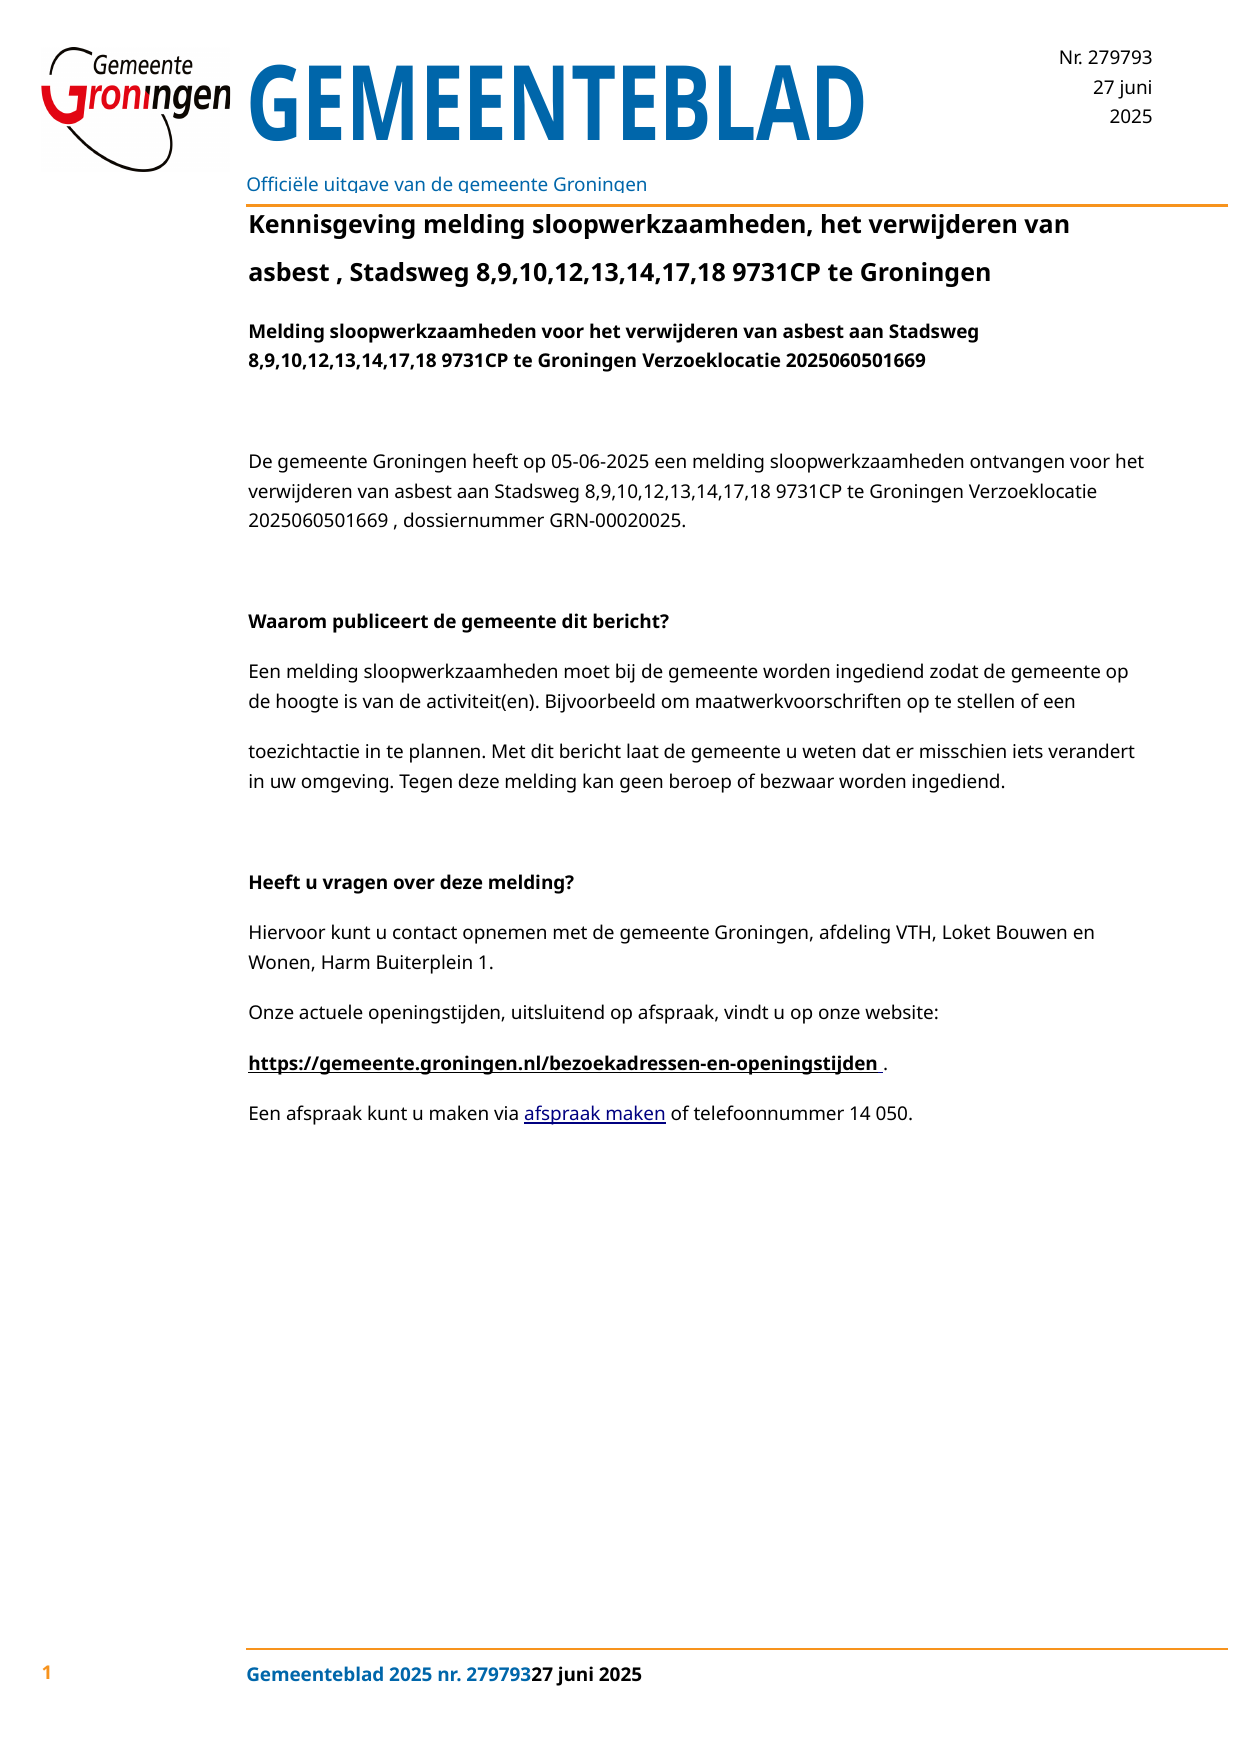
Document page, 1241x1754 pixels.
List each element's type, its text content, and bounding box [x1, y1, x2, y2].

text toezichtactie in te plannen. Met dit bericht laat de gemeente u weten dat er misschien iets verandert in uw omgeving. Tegen deze melding kan geen beroep of bezwaar worden ingediend. [248, 739, 1152, 794]
text Een melding sloopwerkzaamheden moet bij de gemeente worden ingediend zodat de gemeente op de hoogte is van de activiteit(en). Bijvoorbeeld om maatwerkvoorschriften op te stellen of een [248, 659, 1152, 714]
text Waarom publiceert de gemeente dit bericht? [248, 608, 1152, 634]
text Onze actuele openingstijden, uitsluitend op afspraak, vindt u op onze website: [248, 999, 1152, 1025]
text Heeft u vragen over deze melding? [248, 869, 1152, 895]
text https://gemeente.groningen.nl/bezoekadressen-en-openingstijden . [248, 1050, 1152, 1076]
text De gemeente Groningen heeft op 05-06-2025 een melding sloopwerkzaamheden ontvangen voor het verwijderen van asbest aan Stadsweg 8,9,10,12,13,14,17,18 9731CP te Groningen Verzoeklocatie 2025060501669 , dossiernummer GRN-00020025. [248, 448, 1152, 533]
text Een afspraak kunt u maken via afspraak maken of telefoonnummer 14 050. [248, 1100, 1152, 1126]
text Hiervoor kunt u contact opnemen met de gemeente Groningen, afdeling VTH, Loket Bouwen en Wonen, Harm Buiterplein 1. [248, 919, 1152, 975]
picture [41, 47, 231, 172]
text Melding sloopwerkzaamheden voor het verwijderen van asbest aan Stadsweg 8,9,10,12,13,14,17,18 9731CP te Groningen Verzoeklocatie 2025060501669 [248, 318, 1152, 373]
text Kennisgeving melding sloopwerkzaamheden, het verwijderen van asbest , Stadsweg 8,9,10,12,13,14,17,18 9731CP te Groningen [248, 207, 1152, 288]
